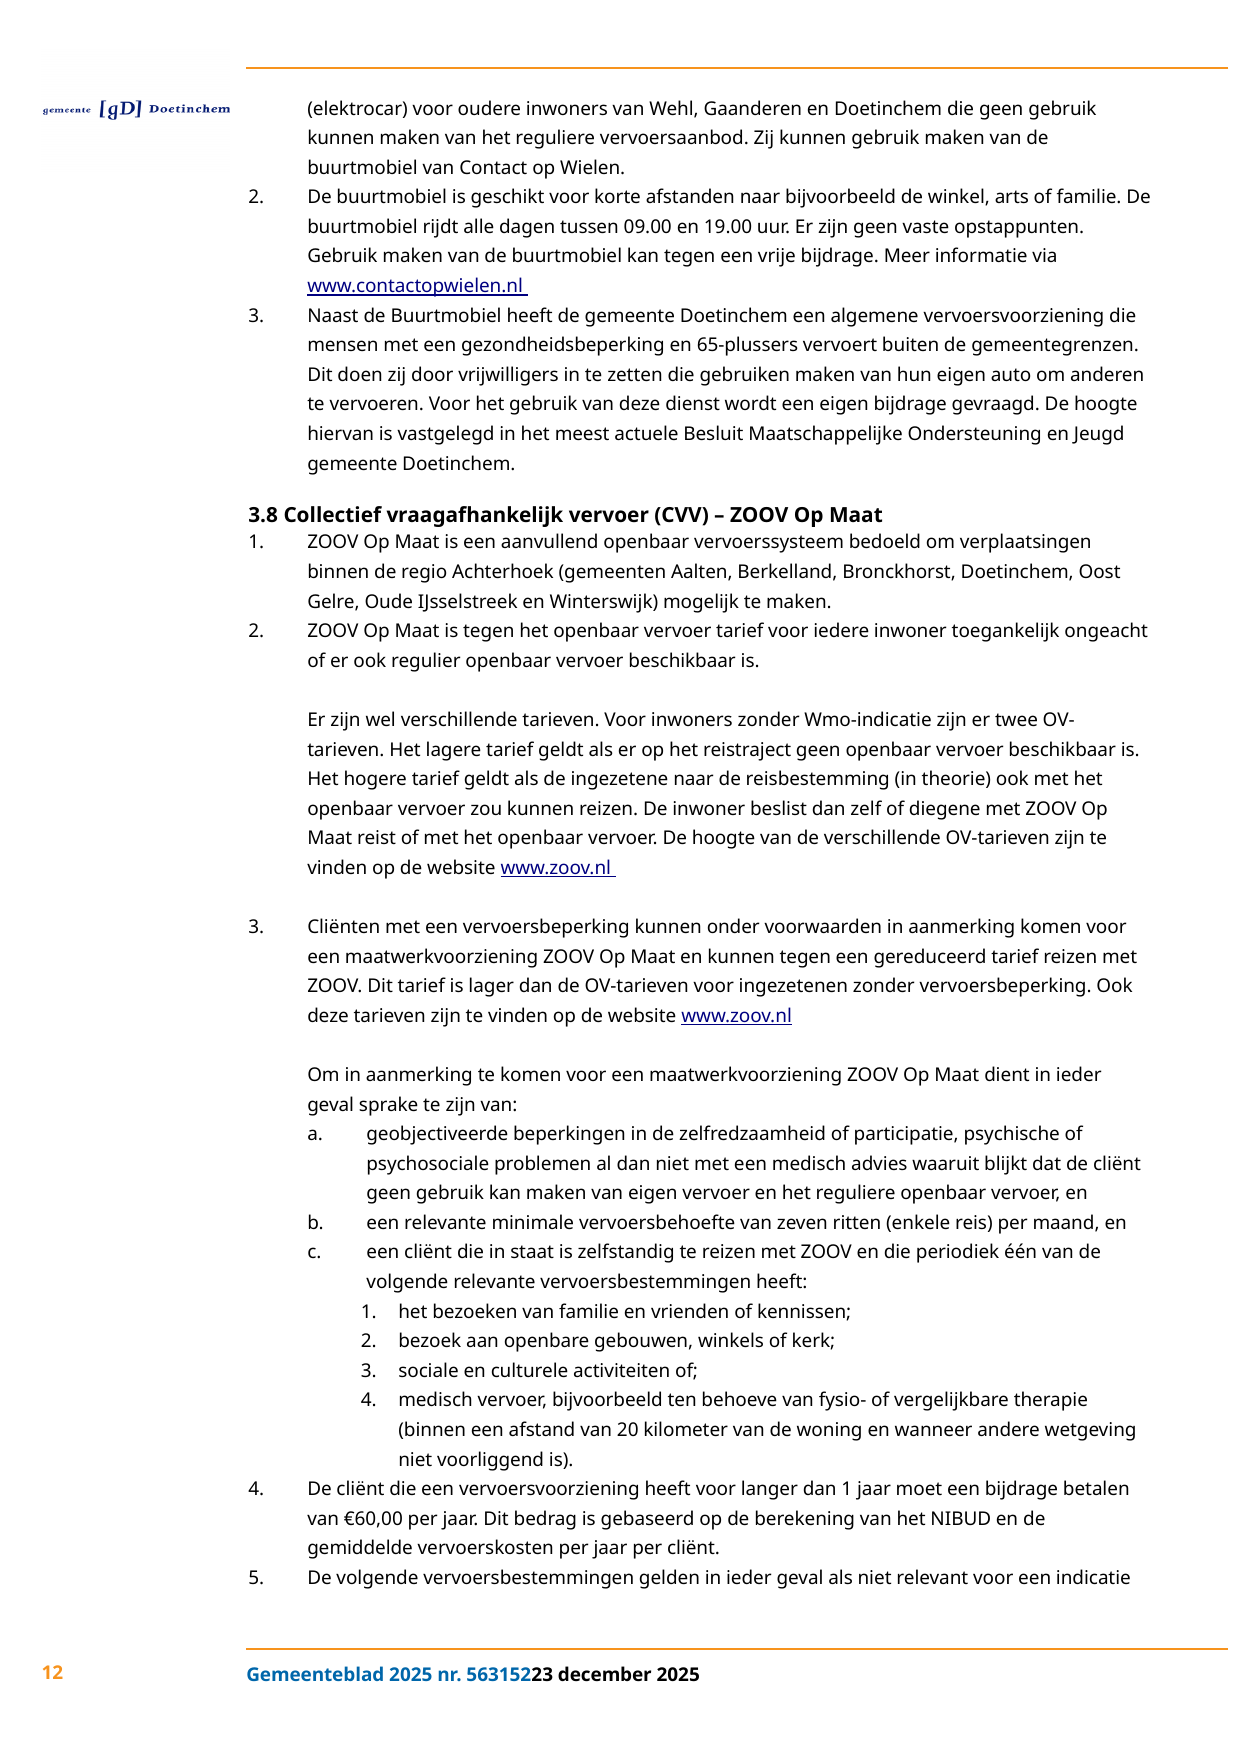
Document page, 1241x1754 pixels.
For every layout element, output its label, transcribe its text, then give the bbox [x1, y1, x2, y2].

list (elektrocar) voor oudere inwoners van Wehl, Gaanderen en Doetinchem die geen gebruik kunnen maken van het reguliere vervoersaanbod. Zij kunnen gebruik maken van de buurtmobiel van Contact op Wielen. [248, 95, 1152, 180]
list sociale en culturele activiteiten of; [361, 1357, 1152, 1383]
list De cliënt die een vervoersvoorziening heeft voor langer dan 1 jaar moet een bijdrage betalen van €60,00 per jaar. Dit bedrag is gebaseerd op de berekening van het NIBUD en de gemiddelde vervoerskosten per jaar per cliënt. [248, 1475, 1152, 1560]
list ZOOV Op Maat is tegen het openbaar vervoer tarief voor iedere inwoner toegankelijk ongeacht of er ook regulier openbaar vervoer beschikbaar is. [248, 617, 1152, 673]
list bezoek aan openbare gebouwen, winkels of kerk; [361, 1327, 1152, 1353]
list Naast de Buurtmobiel heeft de gemeente Doetinchem een algemene vervoersvoorziening die mensen met een gezondheidsbeperking en 65-plussers vervoert buiten de gemeentegrenzen. Dit doen zij door vrijwilligers in te zetten die gebruiken maken van hun eigen auto om anderen te vervoeren. Voor het gebruik van deze dienst wordt een eigen bijdrage gevraagd. De hoogte hiervan is vastgelegd in het meest actuele Besluit Maatschappelijke Ondersteuning en Jeugd gemeente Doetinchem. [248, 302, 1152, 476]
list een relevante minimale vervoersbehoefte van zeven ritten (enkele reis) per maand, en [307, 1209, 1152, 1235]
list medisch vervoer, bijvoorbeeld ten behoeve van fysio- of vergelijkbare therapie (binnen een afstand van 20 kilometer van de woning en wanneer andere wetgeving niet voorliggend is). [361, 1387, 1152, 1471]
list Er zijn wel verschillende tarieven. Voor inwoners zonder Wmo-indicatie zijn er twee OV-tarieven. Het lagere tarief geldt als er op het reistraject geen openbaar vervoer beschikbaar is. Het hogere tarief geldt als de ingezetene naar de reisbestemming (in theorie) ook met het openbaar vervoer zou kunnen reizen. De inwoner beslist dan zelf of diegene met ZOOV Op Maat reist of met het openbaar vervoer. De hoogte van de verschillende OV-tarieven zijn te vinden op de website www.zoov.nl [248, 706, 1152, 880]
list ZOOV Op Maat is een aanvullend openbaar vervoerssysteem bedoeld om verplaatsingen binnen de regio Achterhoek (gemeenten Aalten, Berkelland, Bronckhorst, Doetinchem, Oost Gelre, Oude IJsselstreek en Winterswijk) mogelijk te maken. [248, 529, 1152, 613]
list een cliënt die in staat is zelfstandig te reizen met ZOOV en die periodiek één van de volgende relevante vervoersbestemmingen heeft: [307, 1239, 1152, 1294]
list Om in aanmerking te komen voor een maatwerkvoorziening ZOOV Op Maat dient in ieder geval sprake te zijn van: [248, 1061, 1152, 1116]
list geobjectiveerde beperkingen in de zelfredzaamheid of participatie, psychische of psychosociale problemen al dan niet met een medisch advies waaruit blijkt dat de cliënt geen gebruik kan maken van eigen vervoer en het reguliere openbaar vervoer, en [307, 1120, 1152, 1205]
list het bezoeken van familie en vrienden of kennissen; [361, 1298, 1152, 1323]
text 3.8 Collectief vraagafhankelijk vervoer (CVV) – ZOOV Op Maat [248, 500, 1152, 529]
list De volgende vervoersbestemmingen gelden in ieder geval als niet relevant voor een indicatie [248, 1564, 1152, 1590]
picture [41, 47, 231, 172]
list Cliënten met een vervoersbeperking kunnen onder voorwaarden in aanmerking komen voor een maatwerkvoorziening ZOOV Op Maat en kunnen tegen een gereduceerd tarief reizen met ZOOV. Dit tarief is lager dan de OV-tarieven voor ingezetenen zonder vervoersbeperking. Ook deze tarieven zijn te vinden op de website www.zoov.nl [248, 913, 1152, 1028]
list De buurtmobiel is geschikt voor korte afstanden naar bijvoorbeeld de winkel, arts of familie. De buurtmobiel rijdt alle dagen tussen 09.00 en 19.00 uur. Er zijn geen vaste opstappunten. Gebruik maken van de buurtmobiel kan tegen een vrije bijdrage. Meer informatie via www.contactopwielen.nl [248, 183, 1152, 298]
